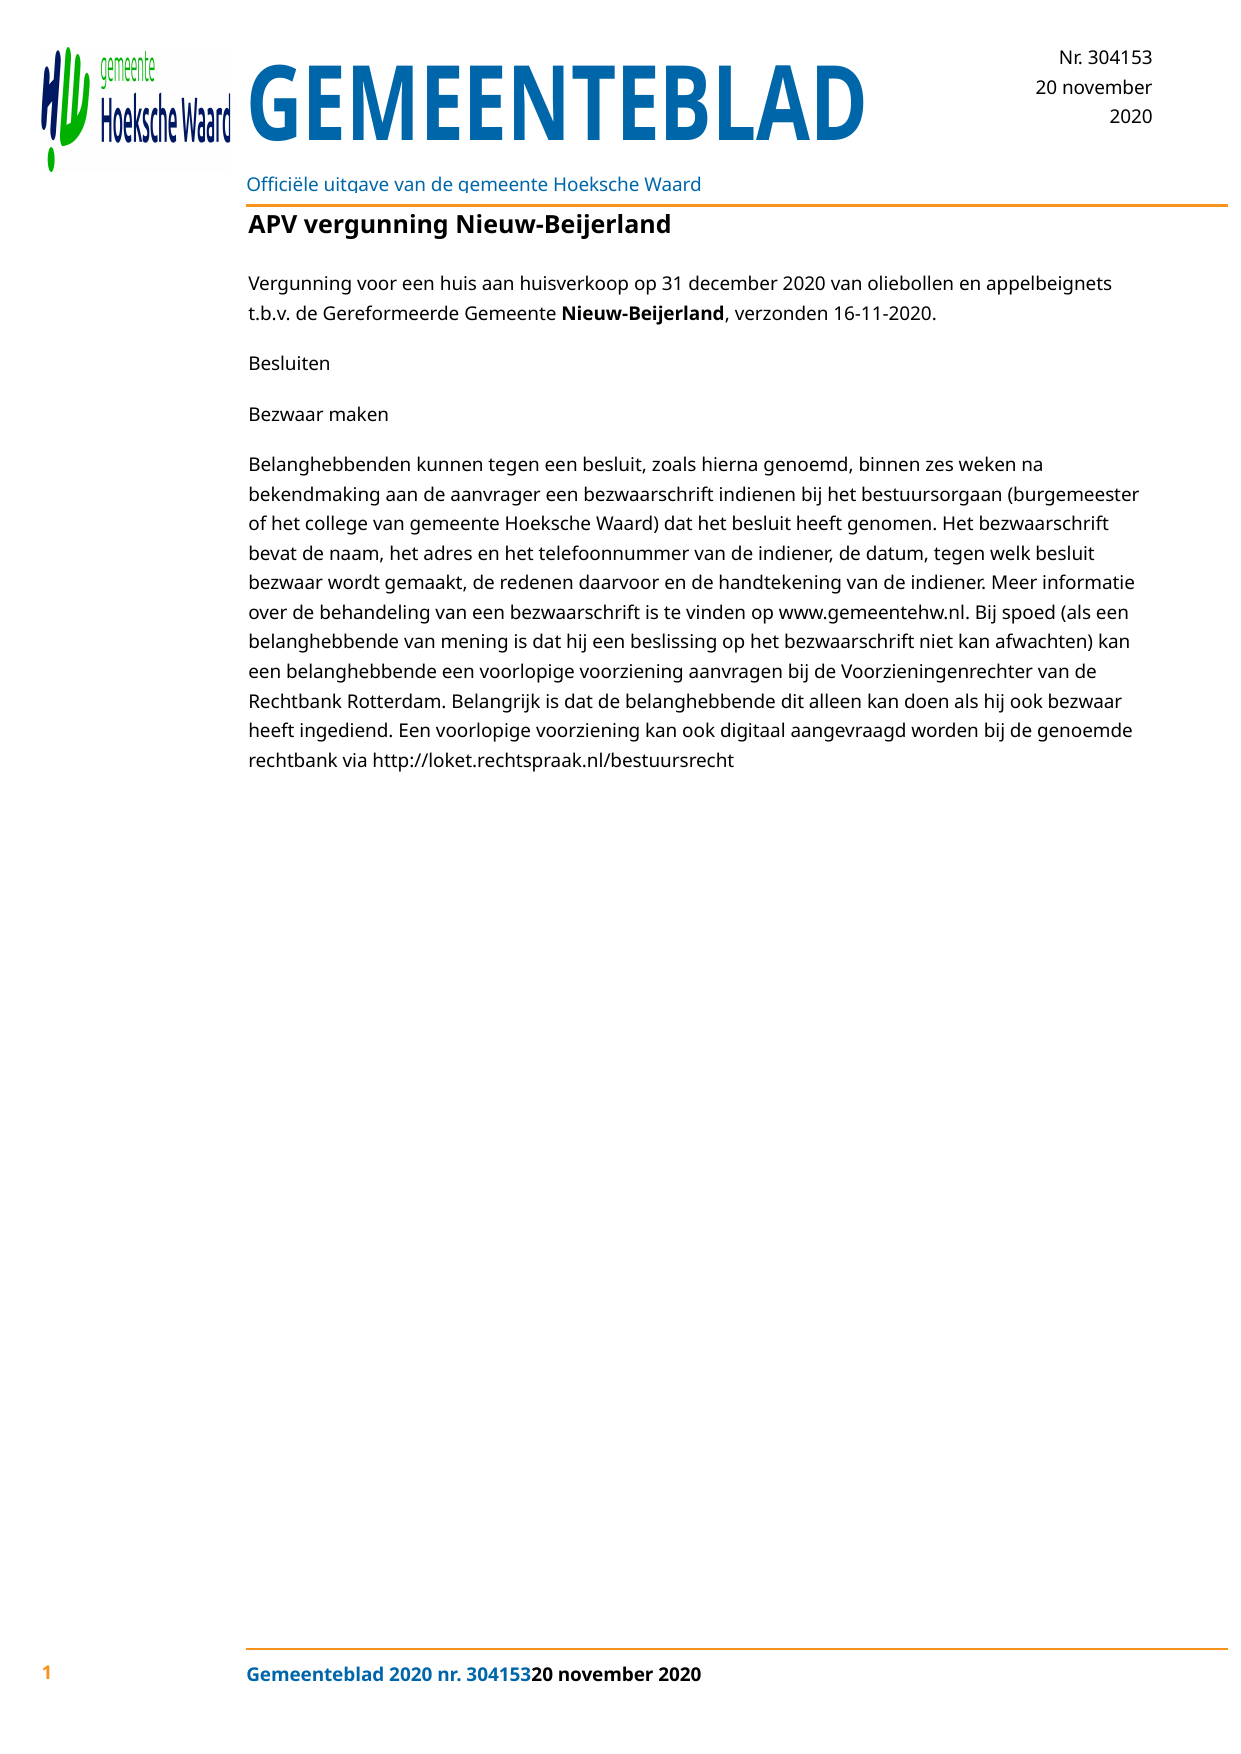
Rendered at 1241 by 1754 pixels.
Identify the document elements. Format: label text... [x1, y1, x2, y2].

picture [41, 47, 231, 172]
text Bezwaar maken [248, 401, 1152, 426]
text Besluiten [248, 350, 1152, 376]
text Belanghebbenden kunnen tegen een besluit, zoals hierna genoemd, binnen zes weken na bekendmaking aan de aanvrager een bezwaarschrift indienen bij het bestuursorgaan (burgemeester of het college van gemeente Hoeksche Waard) dat het besluit heeft genomen. Het bezwaarschrift bevat de naam, het adres en het telefoonnummer van de indiener, de datum, tegen welk besluit bezwaar wordt gemaakt, de redenen daarvoor en de handtekening van de indiener. Meer informatie over de behandeling van een bezwaarschrift is te vinden op www.gemeentehw.nl. Bij spoed (als een belanghebbende van mening is dat hij een beslissing op het bezwaarschrift niet kan afwachten) kan een belanghebbende een voorlopige voorziening aanvragen bij de Voorzieningenrechter van de Rechtbank Rotterdam. Belangrijk is dat de belanghebbende dit alleen kan doen als hij ook bezwaar heeft ingediend. Een voorlopige voorziening kan ook digitaal aangevraagd worden bij de genoemde rechtbank via http://loket.rechtspraak.nl/bestuursrecht [248, 451, 1152, 773]
text APV vergunning Nieuw-Beijerland [248, 207, 1152, 241]
text Vergunning voor een huis aan huisverkoop op 31 december 2020 van oliebollen en appelbeignets t.b.v. de Gereformeerde Gemeente Nieuw-Beijerland, verzonden 16-11-2020. [248, 270, 1152, 326]
